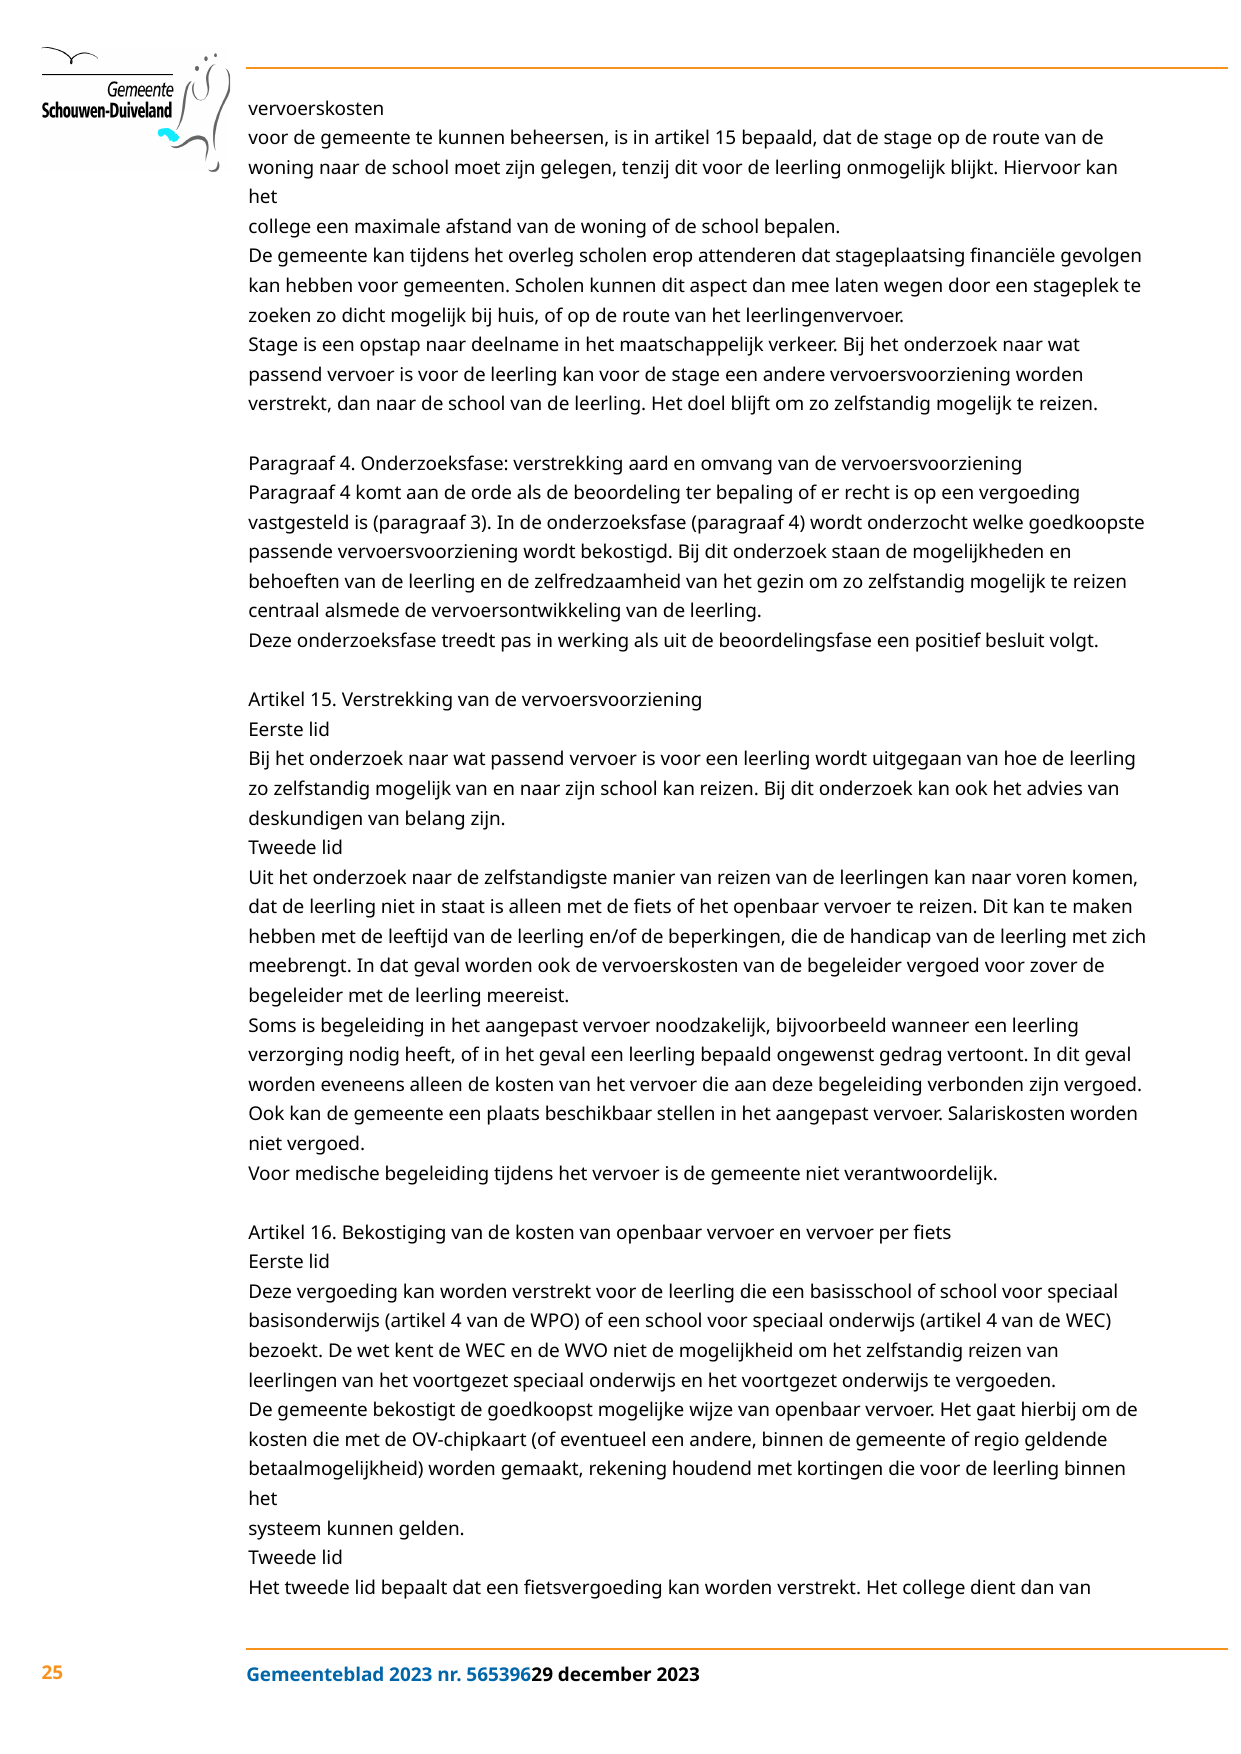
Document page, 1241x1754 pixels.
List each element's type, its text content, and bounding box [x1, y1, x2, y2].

text Het tweede lid bepaalt dat een fietsvergoeding kan worden verstrekt. Het college dient dan van [248, 1574, 1152, 1600]
text betaalmogelijkheid) worden gemaakt, rekening houdend met kortingen die voor de leerling binnen het [248, 1456, 1152, 1511]
text Deze vergoeding kan worden verstrekt voor de leerling die een basisschool of school voor speciaal [248, 1278, 1152, 1304]
text Tweede lid [248, 1544, 1152, 1570]
text passende vervoersvoorziening wordt bekostigd. Bij dit onderzoek staan de mogelijkheden en [248, 538, 1152, 564]
text kan hebben voor gemeenten. Scholen kunnen dit aspect dan mee laten wegen door een stageplek te [248, 272, 1152, 298]
text Artikel 16. Bekostiging van de kosten van openbaar vervoer en vervoer per fiets [248, 1219, 1152, 1245]
text Eerste lid [248, 716, 1152, 742]
text kosten die met de OV-chipkaart (of eventueel een andere, binnen de gemeente of regio geldende [248, 1426, 1152, 1452]
text dat de leerling niet in staat is alleen met de fiets of het openbaar vervoer te reizen. Dit kan te maken [248, 893, 1152, 919]
text systeem kunnen gelden. [248, 1515, 1152, 1541]
text college een maximale afstand van de woning of de school bepalen. [248, 213, 1152, 239]
text deskundigen van belang zijn. [248, 805, 1152, 831]
text woning naar de school moet zijn gelegen, tenzij dit voor de leerling onmogelijk blijkt. Hiervoor kan het [248, 154, 1152, 209]
text Eerste lid [248, 1248, 1152, 1274]
text bezoekt. De wet kent de WEC en de WVO niet de mogelijkheid om het zelfstandig reizen van [248, 1337, 1152, 1363]
text Deze onderzoeksfase treedt pas in werking als uit de beoordelingsfase een positief besluit volgt. [248, 627, 1152, 653]
text leerlingen van het voortgezet speciaal onderwijs en het voortgezet onderwijs te vergoeden. [248, 1367, 1152, 1393]
text Soms is begeleiding in het aangepast vervoer noodzakelijk, bijvoorbeeld wanneer een leerling [248, 1012, 1152, 1038]
text Paragraaf 4 komt aan de orde als de beoordeling ter bepaling of er recht is op een vergoeding [248, 479, 1152, 505]
text worden eveneens alleen de kosten van het vervoer die aan deze begeleiding verbonden zijn vergoed. [248, 1071, 1152, 1097]
picture [41, 47, 231, 172]
text Bij het onderzoek naar wat passend vervoer is voor een leerling wordt uitgegaan van hoe de leerling [248, 746, 1152, 771]
text basisonderwijs (artikel 4 van de WPO) of een school voor speciaal onderwijs (artikel 4 van de WEC) [248, 1308, 1152, 1333]
text De gemeente bekostigt de goedkoopst mogelijke wijze van openbaar vervoer. Het gaat hierbij om de [248, 1396, 1152, 1422]
text Ook kan de gemeente een plaats beschikbaar stellen in het aangepast vervoer. Salariskosten worden [248, 1101, 1152, 1126]
text voor de gemeente te kunnen beheersen, is in artikel 15 bepaald, dat de stage op de route van de [248, 124, 1152, 150]
text Tweede lid [248, 834, 1152, 860]
text begeleider met de leerling meereist. [248, 982, 1152, 1008]
text zo zelfstandig mogelijk van en naar zijn school kan reizen. Bij dit onderzoek kan ook het advies van [248, 775, 1152, 801]
text meebrengt. In dat geval worden ook de vervoerskosten van de begeleider vergoed voor zover de [248, 953, 1152, 978]
text passend vervoer is voor de leerling kan voor de stage een andere vervoersvoorziening worden [248, 361, 1152, 387]
text Voor medische begeleiding tijdens het vervoer is de gemeente niet verantwoordelijk. [248, 1160, 1152, 1186]
text centraal alsmede de vervoersontwikkeling van de leerling. [248, 598, 1152, 623]
text hebben met de leeftijd van de leerling en/of de beperkingen, die de handicap van de leerling met zich [248, 923, 1152, 949]
text verstrekt, dan naar de school van de leerling. Het doel blijft om zo zelfstandig mogelijk te reizen. [248, 391, 1152, 416]
text Stage is een opstap naar deelname in het maatschappelijk verkeer. Bij het onderzoek naar wat [248, 331, 1152, 357]
text zoeken zo dicht mogelijk bij huis, of op de route van het leerlingenvervoer. [248, 302, 1152, 328]
text Artikel 15. Verstrekking van de vervoersvoorziening [248, 686, 1152, 712]
text vastgesteld is (paragraaf 3). In de onderzoeksfase (paragraaf 4) wordt onderzocht welke goedkoopste [248, 509, 1152, 535]
text De gemeente kan tijdens het overleg scholen erop attenderen dat stageplaatsing financiële gevolgen [248, 243, 1152, 268]
text Paragraaf 4. Onderzoeksfase: verstrekking aard en omvang van de vervoersvoorziening [248, 450, 1152, 476]
text Uit het onderzoek naar de zelfstandigste manier van reizen van de leerlingen kan naar voren komen, [248, 864, 1152, 890]
text niet vergoed. [248, 1130, 1152, 1156]
text vervoerskosten [248, 95, 1152, 121]
text behoeften van de leerling en de zelfredzaamheid van het gezin om zo zelfstandig mogelijk te reizen [248, 568, 1152, 594]
text verzorging nodig heeft, of in het geval een leerling bepaald ongewenst gedrag vertoont. In dit geval [248, 1041, 1152, 1067]
